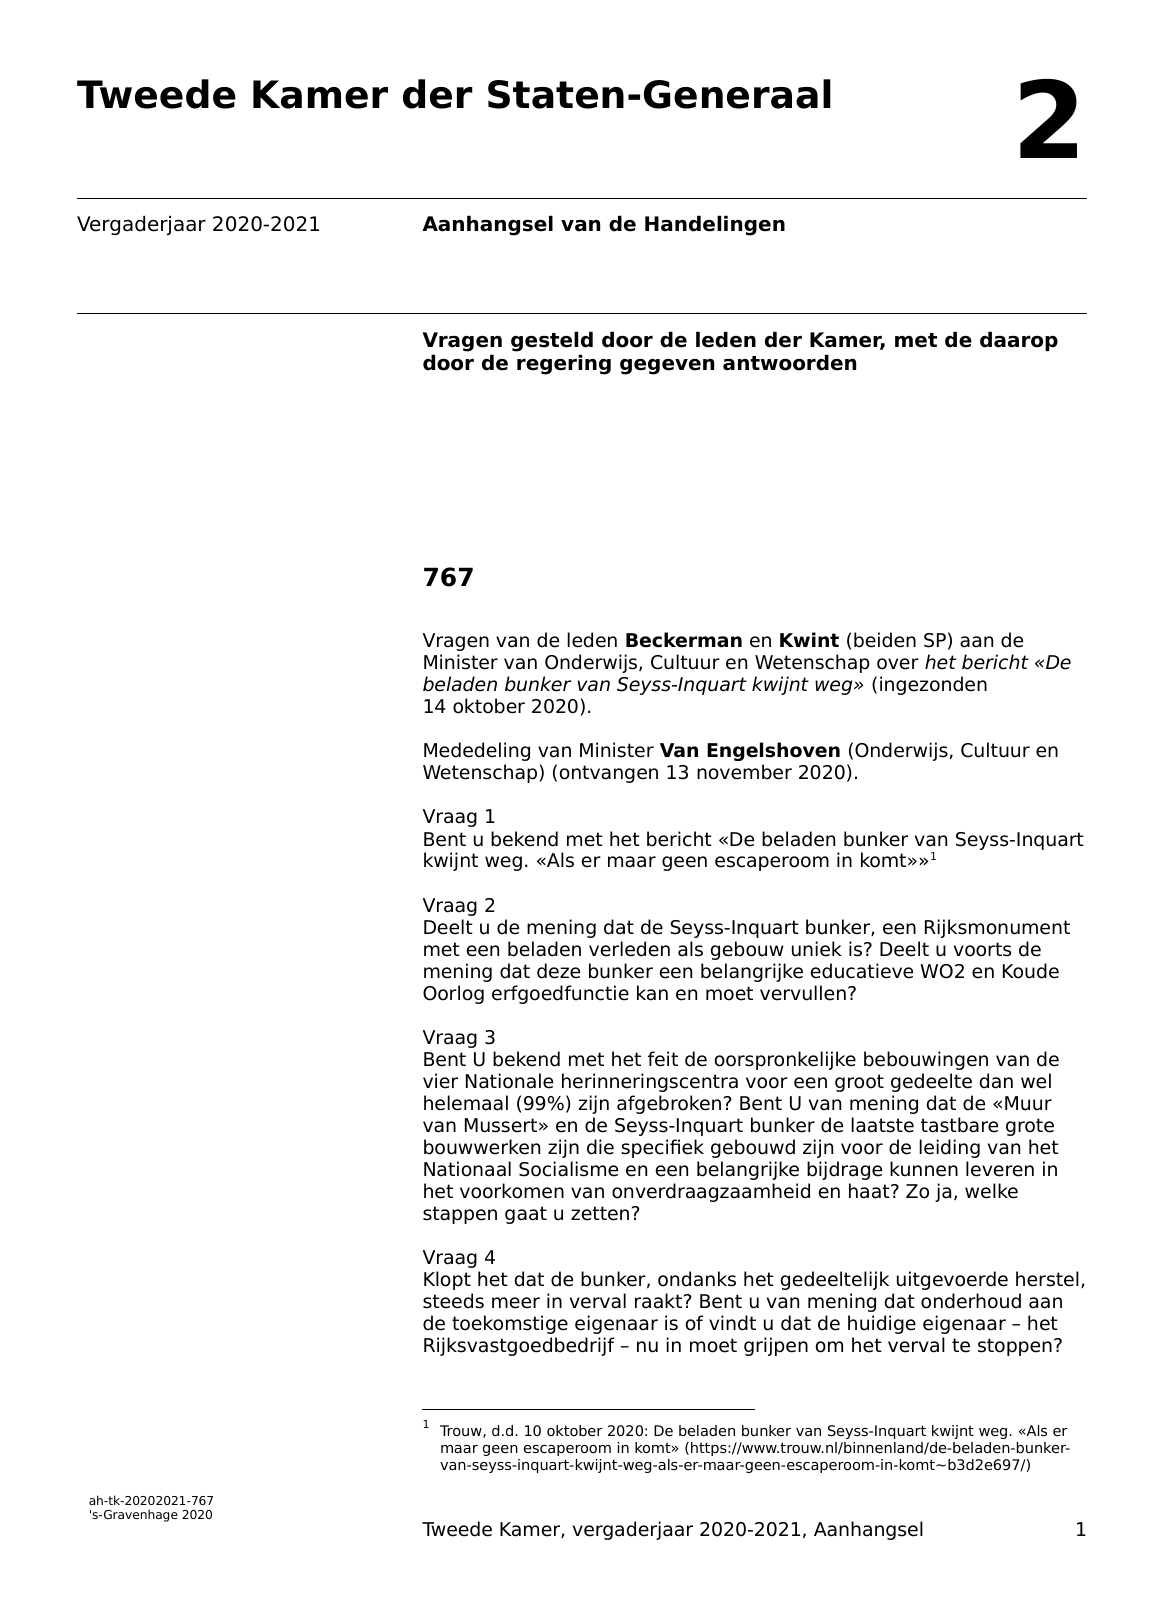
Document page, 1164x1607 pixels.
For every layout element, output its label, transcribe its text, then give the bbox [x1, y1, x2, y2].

table_cell Vragen gesteld door de leden der Kamer, met de daarop door de regering gegeven antwoorden [422, 314, 1087, 375]
text Vragen van de leden Beckerman en Kwint (beiden SP) aan de Minister van Onderwijs, Cultuur en Wetenschap over het bericht «De beladen bunker van Seyss-Inquart kwijnt weg» (ingezonden 14 oktober 2020). [422, 630, 1087, 718]
text Vraag 3 [422, 1027, 1087, 1049]
table_cell Vergaderjaar 2020-2021 [77, 199, 422, 313]
text Mededeling van Minister Van Engelshoven (Onderwijs, Cultuur en Wetenschap) (ontvangen 13 november 2020). [422, 740, 1087, 784]
table_cell [77, 314, 422, 375]
text Vraag 2 [422, 894, 1087, 917]
text 's-Gravenhage 2020 [88, 1508, 323, 1522]
text Vraag 4 [422, 1247, 1087, 1269]
text Bent U bekend met het feit de oorspronkelijke bebouwingen van de vier Nationale herinneringscentra voor een groot gedeelte dan wel helemaal (99%) zijn afgebroken? Bent U van mening dat de «Muur van Mussert» en de Seyss-Inquart bunker de laatste tastbare grote bouwwerken zijn die specifiek gebouwd zijn voor de leiding van het Nationaal Socialisme en een belangrijke bijdrage kunnen leveren in het voorkomen van onverdraagzaamheid en haat? Zo ja, welke stappen gaat u zetten? [422, 1049, 1087, 1224]
table_header 2 [886, 59, 1087, 198]
text 767 [422, 563, 1087, 592]
text Bent u bekend met het bericht «De beladen bunker van Seyss-Inquart kwijnt weg. «Als er maar geen escaperoom in komt»» [422, 828, 1087, 872]
table_header Tweede Kamer der Staten-Generaal [77, 59, 886, 198]
text Trouw, d.d. 10 oktober 2020: De beladen bunker van Seyss-Inquart kwijnt weg. «Als er maar geen escaperoom in komt» (https://www.trouw.nl/binnenland/de-beladen-bunker-van-seyss-inquart-kwijnt-weg-als-er-maar-geen-escaperoom-in-komt~b3d2e697/) [422, 1418, 1087, 1474]
text Deelt u de mening dat de Seyss-Inquart bunker, een Rijksmonument met een beladen verleden als gebouw uniek is? Deelt u voorts de mening dat deze bunker een belangrijke educatieve WO2 en Koude Oorlog erfgoedfunctie kan en moet vervullen? [422, 917, 1087, 1004]
text Klopt het dat de bunker, ondanks het gedeeltelijk uitgevoerde herstel, steeds meer in verval raakt? Bent u van mening dat onderhoud aan de toekomstige eigenaar is of vindt u dat de huidige eigenaar – het Rijksvastgoedbedrijf – nu in moet grijpen om het verval te stoppen? [422, 1269, 1087, 1357]
table_cell Aanhangsel van de Handelingen [422, 199, 1087, 313]
text Vraag 1 [422, 806, 1087, 828]
text ah-tk-20202021-767 [88, 1494, 323, 1508]
